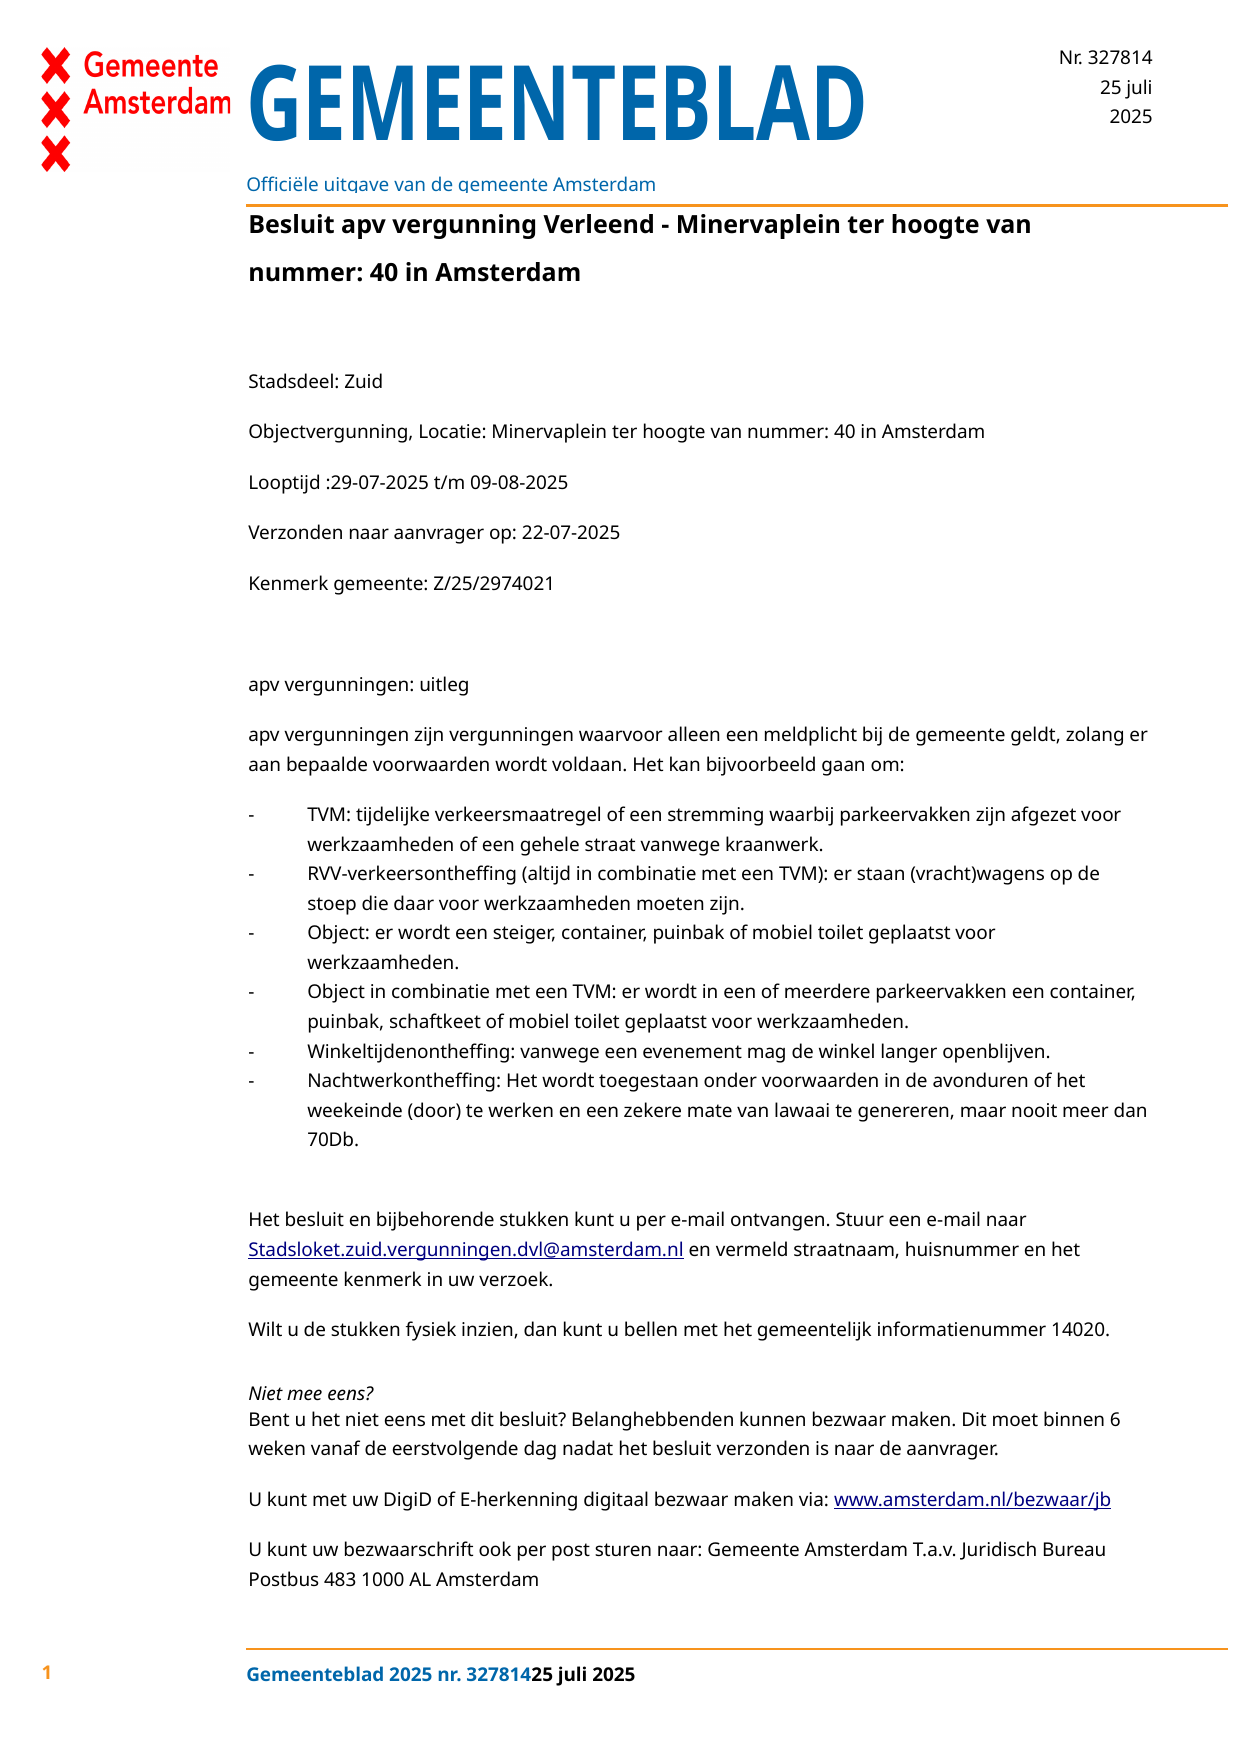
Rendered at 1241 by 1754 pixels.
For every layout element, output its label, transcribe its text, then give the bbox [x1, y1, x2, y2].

text Bent u het niet eens met dit besluit? Belanghebbenden kunnen bezwaar maken. Dit moet binnen 6 weken vanaf de eerstvolgende dag nadat het besluit verzonden is naar de aanvrager. [248, 1406, 1152, 1461]
text Looptijd :29-07-2025 t/m 09-08-2025 [248, 469, 1152, 495]
text Besluit apv vergunning Verleend - Minervaplein ter hoogte van nummer: 40 in Amsterdam [248, 207, 1152, 288]
list Winkeltijdenontheffing: vanwege een evenement mag de winkel langer openblijven. [248, 1038, 1152, 1064]
text Wilt u de stukken fysiek inzien, dan kunt u bellen met het gemeentelijk informatienummer 14020. [248, 1316, 1152, 1342]
text Objectvergunning, Locatie: Minervaplein ter hoogte van nummer: 40 in Amsterdam [248, 419, 1152, 444]
text Het besluit en bijbehorende stukken kunt u per e-mail ontvangen. Stuur een e-mail naar Stadsloket.zuid.vergunningen.dvl@amsterdam.nl en vermeld straatnaam, huisnummer en het gemeente kenmerk in uw verzoek. [248, 1207, 1152, 1292]
text Kenmerk gemeente: Z/25/2974021 [248, 570, 1152, 596]
text U kunt uw bezwaarschrift ook per post sturen naar: Gemeente Amsterdam T.a.v. Juridisch Bureau Postbus 483 1000 AL Amsterdam [248, 1536, 1152, 1592]
text apv vergunningen zijn vergunningen waarvoor alleen een meldplicht bij de gemeente geldt, zolang er aan bepaalde voorwaarden wordt voldaan. Het kan bijvoorbeeld gaan om: [248, 721, 1152, 777]
list Object: er wordt een steiger, container, puinbak of mobiel toilet geplaatst voor werkzaamheden. [248, 919, 1152, 975]
text apv vergunningen: uitleg [248, 671, 1152, 697]
list Object in combinatie met een TVM: er wordt in een of meerdere parkeervakken een container, puinbak, schaftkeet of mobiel toilet geplaatst voor werkzaamheden. [248, 979, 1152, 1034]
text Verzonden naar aanvrager op: 22-07-2025 [248, 519, 1152, 545]
text U kunt met uw DigiD of E-herkenning digitaal bezwaar maken via: www.amsterdam.nl/bezwaar/jb [248, 1486, 1152, 1512]
list RVV-verkeersontheffing (altijd in combinatie met een TVM): er staan (vracht)wagens op de stoep die daar voor werkzaamheden moeten zijn. [248, 860, 1152, 916]
text Stadsdeel: Zuid [248, 368, 1152, 394]
picture [41, 47, 231, 172]
text Niet mee eens? [248, 1380, 1152, 1406]
list TVM: tijdelijke verkeersmaatregel of een stremming waarbij parkeervakken zijn afgezet voor werkzaamheden of een gehele straat vanwege kraanwerk. [248, 801, 1152, 857]
list Nachtwerkontheffing: Het wordt toegestaan onder voorwaarden in de avonduren of het weekeinde (door) te werken en een zekere mate van lawaai te genereren, maar nooit meer dan 70Db. [248, 1067, 1152, 1152]
